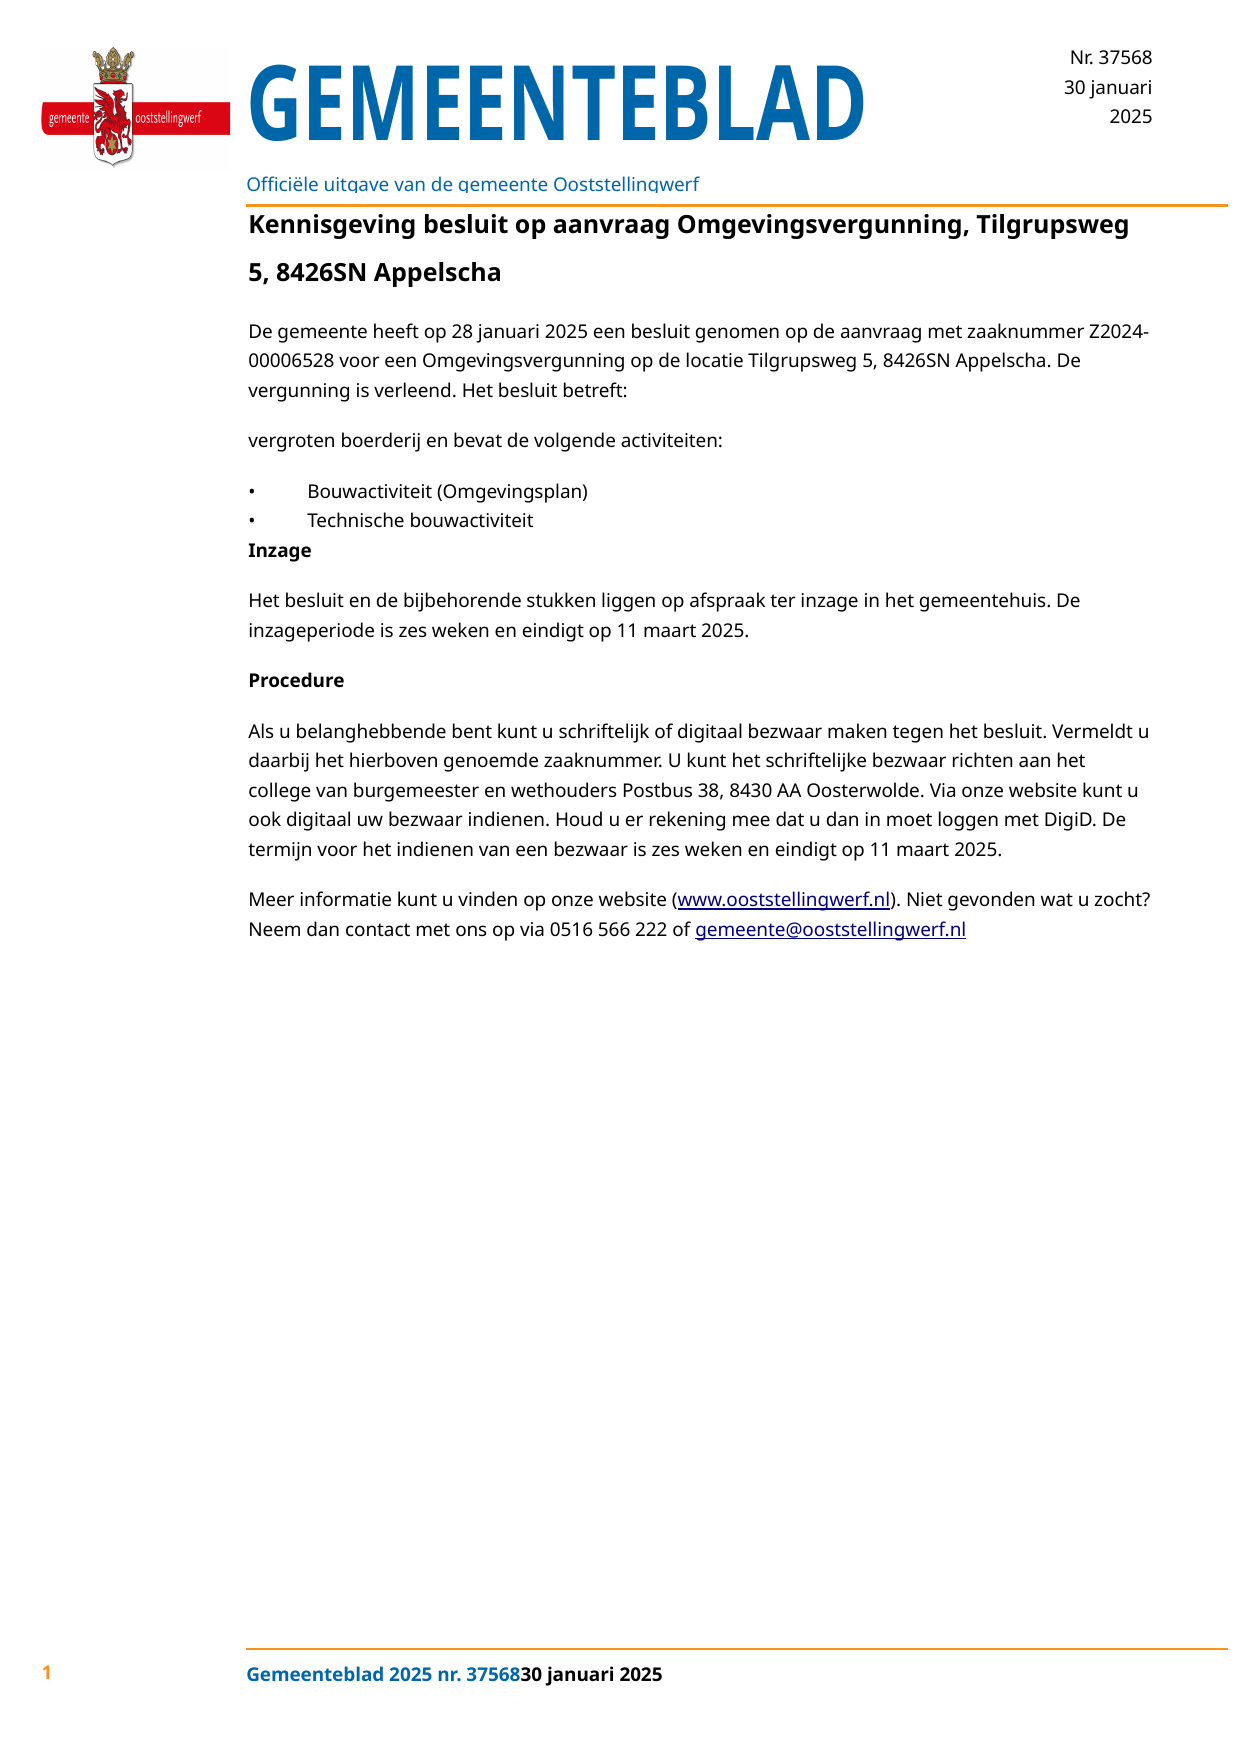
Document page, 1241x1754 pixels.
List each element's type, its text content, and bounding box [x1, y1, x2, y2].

text Procedure [248, 667, 1152, 693]
text vergroten boerderij en bevat de volgende activiteiten: [248, 427, 1152, 453]
list Bouwactiviteit (Omgevingsplan) [248, 478, 1152, 504]
text Als u belanghebbende bent kunt u schriftelijk of digitaal bezwaar maken tegen het besluit. Vermeldt u daarbij het hierboven genoemde zaaknummer. U kunt het schriftelijke bezwaar richten aan het college van burgemeester en wethouders Postbus 38, 8430 AA Oosterwolde. Via onze website kunt u ook digitaal uw bezwaar indienen. Houd u er rekening mee dat u dan in moet loggen met DigiD. De termijn voor het indienen van een bezwaar is zes weken en eindigt op 11 maart 2025. [248, 718, 1152, 862]
text Inzage [248, 537, 1152, 563]
list Technische bouwactiviteit [248, 507, 1152, 533]
text Het besluit en de bijbehorende stukken liggen op afspraak ter inzage in het gemeentehuis. De inzageperiode is zes weken en eindigt op 11 maart 2025. [248, 587, 1152, 643]
text De gemeente heeft op 28 januari 2025 een besluit genomen op de aanvraag met zaaknummer Z2024-00006528 voor een Omgevingsvergunning op de locatie Tilgrupsweg 5, 8426SN Appelscha. De vergunning is verleend. Het besluit betreft: [248, 318, 1152, 403]
picture [41, 47, 231, 172]
text Meer informatie kunt u vinden op onze website (www.ooststellingwerf.nl). Niet gevonden wat u zocht? Neem dan contact met ons op via 0516 566 222 of gemeente@ooststellingwerf.nl [248, 887, 1152, 942]
text Kennisgeving besluit op aanvraag Omgevingsvergunning, Tilgrupsweg 5, 8426SN Appelscha [248, 207, 1152, 288]
